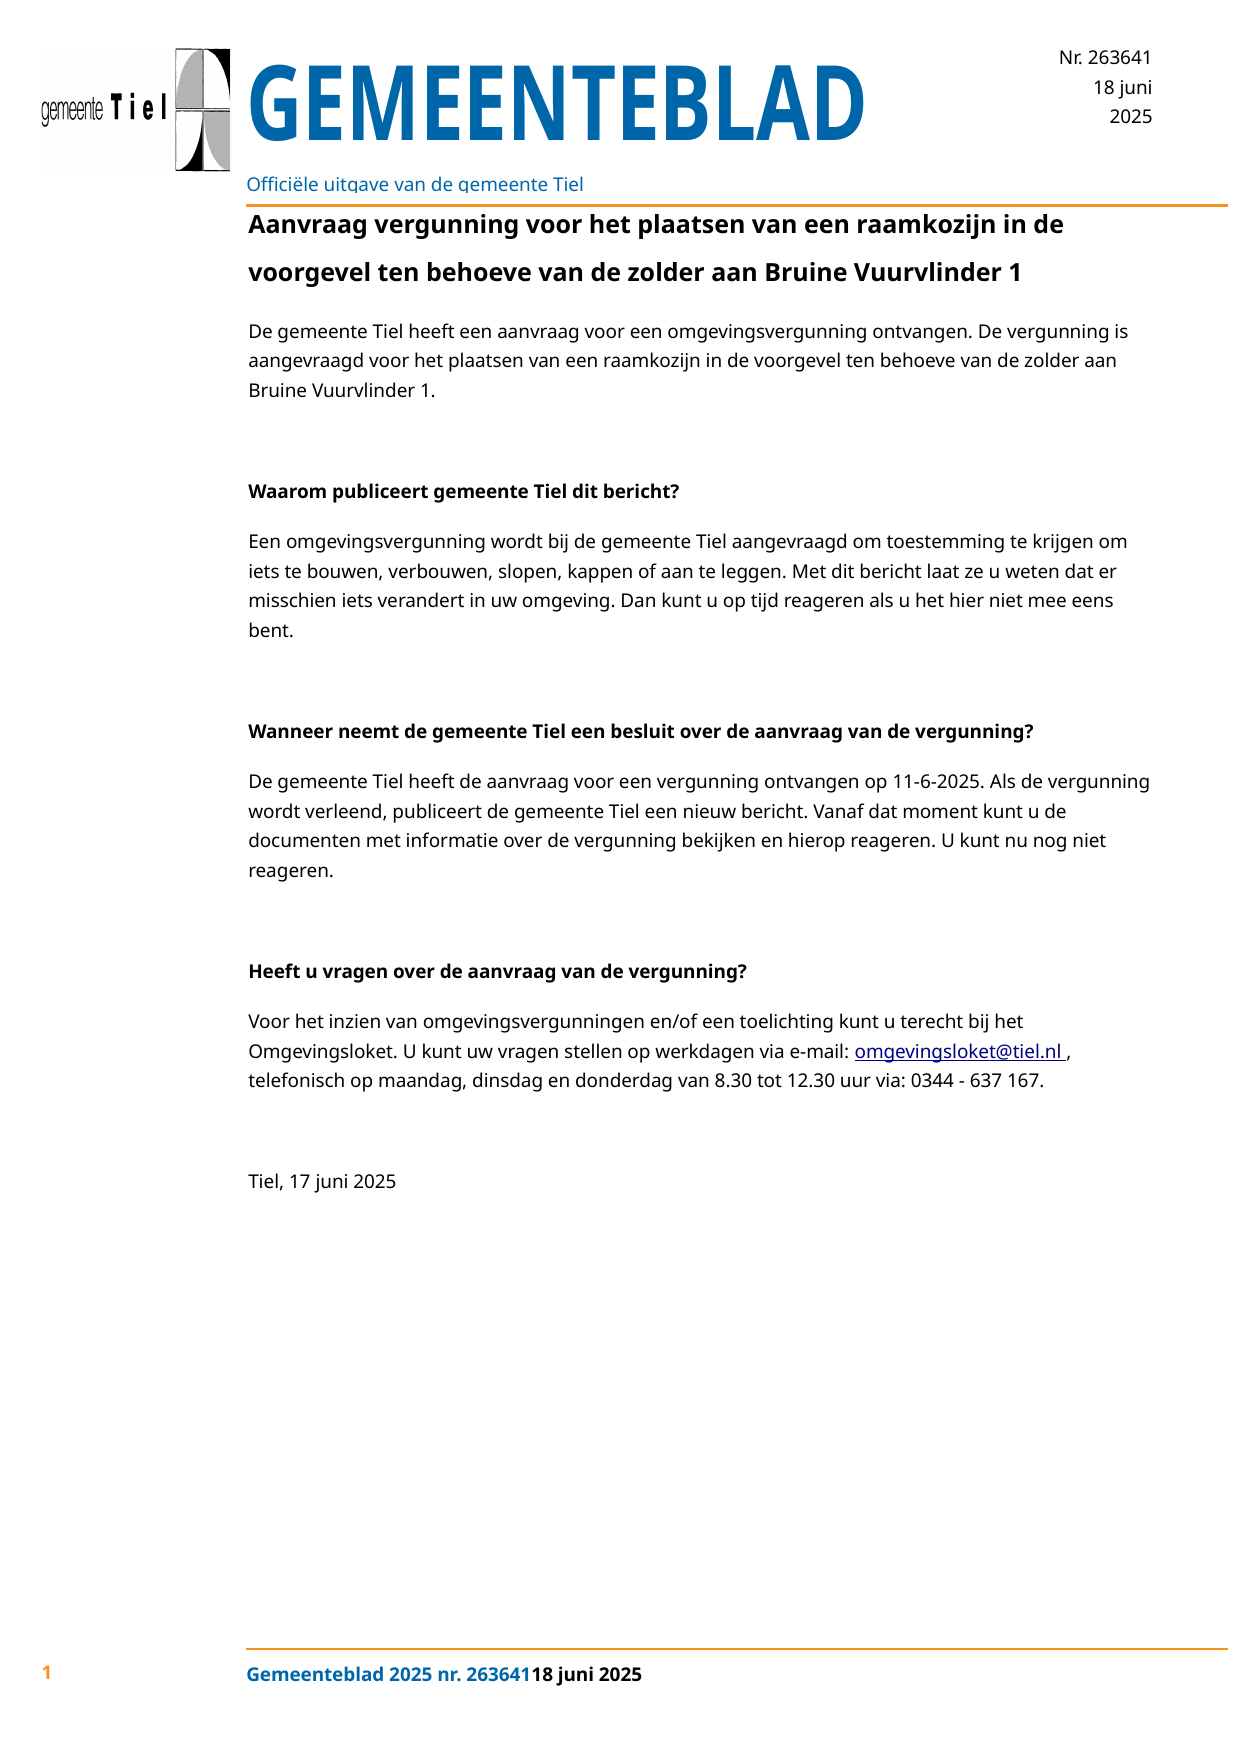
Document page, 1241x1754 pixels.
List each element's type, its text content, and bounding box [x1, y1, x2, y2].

text Aanvraag vergunning voor het plaatsen van een raamkozijn in de voorgevel ten behoeve van de zolder aan Bruine Vuurvlinder 1 [248, 207, 1152, 288]
text Tiel, 17 juni 2025 [248, 1168, 1152, 1194]
text Waarom publiceert gemeente Tiel dit bericht? [248, 478, 1152, 504]
text Heeft u vragen over de aanvraag van de vergunning? [248, 958, 1152, 984]
picture [41, 47, 231, 172]
text Voor het inzien van omgevingsvergunningen en/of een toelichting kunt u terecht bij het Omgevingsloket. U kunt uw vragen stellen op werkdagen via e-mail: omgevingsloket@tiel.nl , telefonisch op maandag, dinsdag en donderdag van 8.30 tot 12.30 uur via: 0344 - 637 167. [248, 1008, 1152, 1093]
text De gemeente Tiel heeft de aanvraag voor een vergunning ontvangen op 11-6-2025. Als de vergunning wordt verleend, publiceert de gemeente Tiel een nieuw bericht. Vanaf dat moment kunt u de documenten met informatie over de vergunning bekijken en hierop reageren. U kunt nu nog niet reageren. [248, 768, 1152, 883]
text Wanneer neemt de gemeente Tiel een besluit over de aanvraag van de vergunning? [248, 718, 1152, 744]
text De gemeente Tiel heeft een aanvraag voor een omgevingsvergunning ontvangen. De vergunning is aangevraagd voor het plaatsen van een raamkozijn in de voorgevel ten behoeve van de zolder aan Bruine Vuurvlinder 1. [248, 318, 1152, 403]
text Een omgevingsvergunning wordt bij de gemeente Tiel aangevraagd om toestemming te krijgen om iets te bouwen, verbouwen, slopen, kappen of aan te leggen. Met dit bericht laat ze u weten dat er misschien iets verandert in uw omgeving. Dan kunt u op tijd reageren als u het hier niet mee eens bent. [248, 528, 1152, 643]
